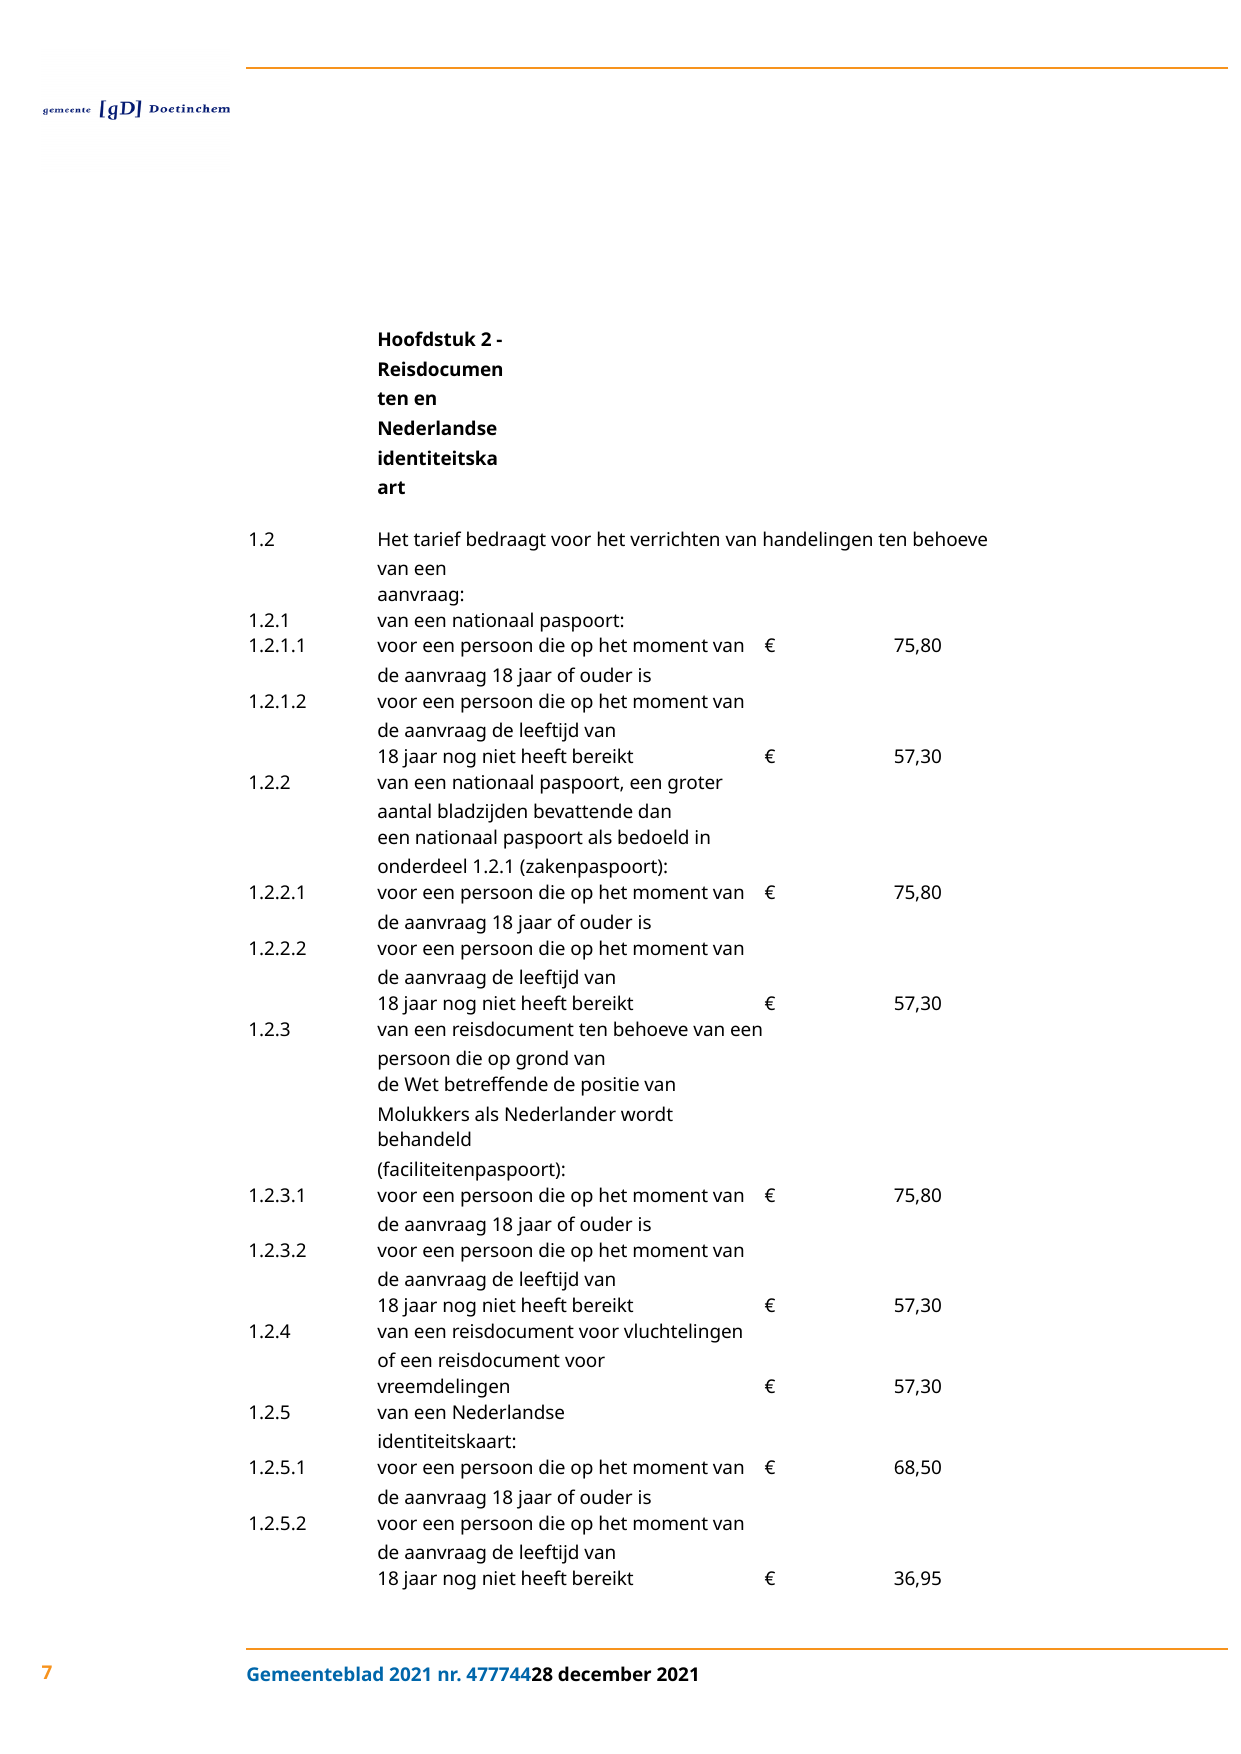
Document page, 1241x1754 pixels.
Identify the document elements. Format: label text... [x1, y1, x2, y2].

table_cell [1023, 1399, 1152, 1454]
table_cell van een Nederlandse identiteitskaart: [377, 1399, 635, 1454]
table_cell [1023, 880, 1152, 935]
table_cell [248, 1293, 377, 1318]
table_cell [635, 146, 764, 172]
table_cell [1023, 1293, 1152, 1318]
table_cell voor een persoon die op het moment van de aanvraag de leeftijd van [377, 688, 764, 743]
table_cell € [764, 1374, 893, 1399]
table_cell [1023, 935, 1152, 990]
table_cell [764, 1126, 893, 1182]
table_cell 1.2.5.1 [248, 1455, 377, 1510]
table_cell voor een persoon die op het moment van de aanvraag 18 jaar of ouder is [377, 1182, 764, 1237]
table_cell [1023, 1126, 1152, 1182]
table_cell [764, 500, 893, 526]
table_cell [764, 824, 893, 879]
table_cell vreemdelingen [377, 1374, 635, 1399]
table_cell € [764, 880, 893, 935]
table_cell [635, 500, 764, 526]
table_cell 57,30 [894, 743, 1022, 769]
table_cell [1023, 1237, 1152, 1292]
table_cell [894, 769, 1022, 824]
table_cell 75,80 [894, 880, 1022, 935]
table_cell [248, 990, 377, 1016]
table_cell [894, 500, 1022, 526]
table_cell [764, 1071, 893, 1126]
table_cell [894, 824, 1022, 879]
table_cell 57,30 [894, 1293, 1022, 1318]
table_cell [635, 581, 764, 607]
table_cell [248, 224, 377, 249]
table_cell [894, 1126, 1022, 1182]
table_cell [248, 301, 377, 326]
table_cell voor een persoon die op het moment van de aanvraag de leeftijd van [377, 1237, 764, 1292]
table_cell [635, 1126, 764, 1182]
table_cell [377, 224, 506, 249]
table_cell [635, 95, 764, 121]
table_cell [635, 121, 764, 146]
table_cell [248, 172, 377, 198]
table_cell [1023, 688, 1152, 743]
table_cell [635, 172, 764, 198]
table_cell [894, 326, 1022, 500]
table_cell [1023, 743, 1152, 769]
table_cell 1.2.3.2 [248, 1237, 377, 1292]
table_cell 36,95 [894, 1565, 1022, 1591]
table_cell [764, 1399, 893, 1454]
table_cell [894, 607, 1022, 632]
table_cell [248, 1126, 377, 1182]
table_cell [764, 172, 893, 198]
table_cell 1.2.2.1 [248, 880, 377, 935]
table_cell [1023, 1510, 1152, 1565]
table_cell [1023, 121, 1152, 146]
table_cell € [764, 1182, 893, 1237]
table_cell [1023, 326, 1152, 500]
table_cell [635, 1565, 764, 1591]
table_cell 75,80 [894, 1182, 1022, 1237]
table_cell [248, 95, 377, 121]
table_cell [377, 95, 506, 121]
table_cell 1.2.1.1 [248, 633, 377, 688]
table_cell [248, 500, 377, 526]
table_cell [506, 146, 635, 172]
table_cell van een reisdocument voor vluchtelingen of een reisdocument voor [377, 1318, 764, 1373]
table_cell 18 jaar nog niet heeft bereikt [377, 990, 635, 1016]
table_cell 75,80 [894, 633, 1022, 688]
table_cell [894, 172, 1022, 198]
table_cell [1023, 1565, 1152, 1591]
table_cell [248, 326, 377, 500]
table_cell [506, 326, 635, 500]
table_cell [764, 1318, 893, 1373]
table_cell [377, 146, 506, 172]
table_cell 1.2.2.2 [248, 935, 377, 990]
table_cell [764, 121, 893, 146]
table_cell voor een persoon die op het moment van de aanvraag 18 jaar of ouder is [377, 880, 764, 935]
table_cell [1023, 95, 1152, 121]
table_cell [894, 275, 1022, 301]
table_cell [1023, 581, 1152, 607]
table_cell [764, 1016, 893, 1071]
table_cell € [764, 1293, 893, 1318]
table_cell [894, 1016, 1022, 1071]
table_cell [506, 581, 635, 607]
table_cell 1.2.5.2 [248, 1510, 377, 1565]
table_cell [248, 249, 377, 275]
table_cell [377, 275, 506, 301]
table_cell [635, 607, 764, 632]
table_cell [764, 95, 893, 121]
table_cell [377, 172, 506, 198]
table_cell 18 jaar nog niet heeft bereikt [377, 1565, 635, 1591]
table_cell € [764, 990, 893, 1016]
table_cell Hoofdstuk 2 - Reisdocumenten en Nederlandse identiteitskaart [377, 326, 506, 500]
table_cell [894, 1318, 1022, 1373]
table_cell [1023, 1374, 1152, 1399]
table_cell [377, 121, 506, 146]
table_cell € [764, 633, 893, 688]
table_cell [506, 172, 635, 198]
table_cell 1.2.4 [248, 1318, 377, 1373]
table_cell van een reisdocument ten behoeve van een persoon die op grond van [377, 1016, 764, 1071]
table_cell 1.2.3.1 [248, 1182, 377, 1237]
table_cell [894, 581, 1022, 607]
table_cell [506, 275, 635, 301]
table_cell [1023, 1071, 1152, 1126]
table_cell [1023, 1455, 1152, 1510]
table_cell aanvraag: [377, 581, 506, 607]
table_cell [635, 1399, 764, 1454]
table_cell [764, 688, 893, 743]
table_cell [1023, 824, 1152, 879]
table_cell [1023, 146, 1152, 172]
table_cell [1023, 769, 1152, 824]
table_cell [248, 121, 377, 146]
table_cell [248, 1071, 377, 1126]
table_cell [248, 581, 377, 607]
table_cell [248, 1565, 377, 1591]
table_cell [1023, 1182, 1152, 1237]
table_cell [1023, 1016, 1152, 1071]
table_cell [635, 990, 764, 1016]
table_cell voor een persoon die op het moment van de aanvraag de leeftijd van [377, 935, 764, 990]
table_cell € [764, 743, 893, 769]
table_cell een nationaal paspoort als bedoeld in onderdeel 1.2.1 (zakenpaspoort): [377, 824, 764, 879]
table_cell Het tarief bedraagt voor het verrichten van handelingen ten behoeve van een [377, 526, 1022, 581]
table_cell [764, 146, 893, 172]
table_cell 18 jaar nog niet heeft bereikt [377, 1293, 635, 1318]
table_cell voor een persoon die op het moment van de aanvraag de leeftijd van [377, 1510, 764, 1565]
table_cell 1.2.5 [248, 1399, 377, 1454]
table_cell [764, 769, 893, 824]
table_cell [635, 743, 764, 769]
table_cell van een nationaal paspoort: [377, 607, 635, 632]
table_cell 1.2.3 [248, 1016, 377, 1071]
table_cell [1023, 990, 1152, 1016]
table_cell [894, 146, 1022, 172]
table_cell [1023, 275, 1152, 301]
table_cell [894, 95, 1022, 121]
table_cell [248, 743, 377, 769]
table_cell [764, 326, 893, 500]
table_cell 1.2.1.2 [248, 688, 377, 743]
table_cell 1.2 [248, 526, 377, 581]
table_cell [248, 824, 377, 879]
table_cell [894, 121, 1022, 146]
table_cell [248, 275, 377, 301]
table_cell van een nationaal paspoort, een groter aantal bladzijden bevattende dan [377, 769, 764, 824]
table_cell [506, 500, 635, 526]
table_cell [635, 1374, 764, 1399]
table_cell voor een persoon die op het moment van de aanvraag 18 jaar of ouder is [377, 1455, 764, 1510]
table_cell 57,30 [894, 990, 1022, 1016]
table_cell [248, 198, 377, 223]
table_cell [894, 1237, 1022, 1292]
table_cell [248, 1374, 377, 1399]
table_cell de Wet betreffende de positie van Molukkers als Nederlander wordt [377, 1071, 764, 1126]
table_cell [1023, 526, 1152, 581]
table_cell [894, 1071, 1022, 1126]
table_cell 1.2.1 [248, 607, 377, 632]
table_cell € [764, 1565, 893, 1591]
table_cell 57,30 [894, 1374, 1022, 1399]
table_cell [1023, 1318, 1152, 1373]
table_cell [764, 1510, 893, 1565]
table_cell [506, 121, 635, 146]
table_cell [635, 275, 764, 500]
table_cell [506, 95, 635, 121]
table_cell [1023, 172, 1152, 198]
table_cell [764, 581, 893, 607]
table_cell [248, 146, 377, 172]
table_cell [506, 224, 635, 249]
table_cell 18 jaar nog niet heeft bereikt [377, 743, 635, 769]
table_cell 1.2.2 [248, 769, 377, 824]
table_cell [1023, 633, 1152, 688]
table_cell voor een persoon die op het moment van de aanvraag 18 jaar of ouder is [377, 633, 764, 688]
table_cell behandeld (faciliteitenpaspoort): [377, 1126, 635, 1182]
table_cell [764, 935, 893, 990]
table_cell € [764, 1455, 893, 1510]
table_cell [894, 935, 1022, 990]
table_cell [894, 688, 1022, 743]
table_cell [764, 275, 893, 301]
table_cell [764, 607, 893, 632]
table_cell 68,50 [894, 1455, 1022, 1510]
table_cell [894, 1399, 1022, 1454]
table_cell [635, 1293, 764, 1318]
picture [41, 47, 231, 172]
table_cell [1023, 607, 1152, 632]
table_cell [377, 500, 506, 526]
table_cell [894, 1510, 1022, 1565]
table_cell [764, 1237, 893, 1292]
